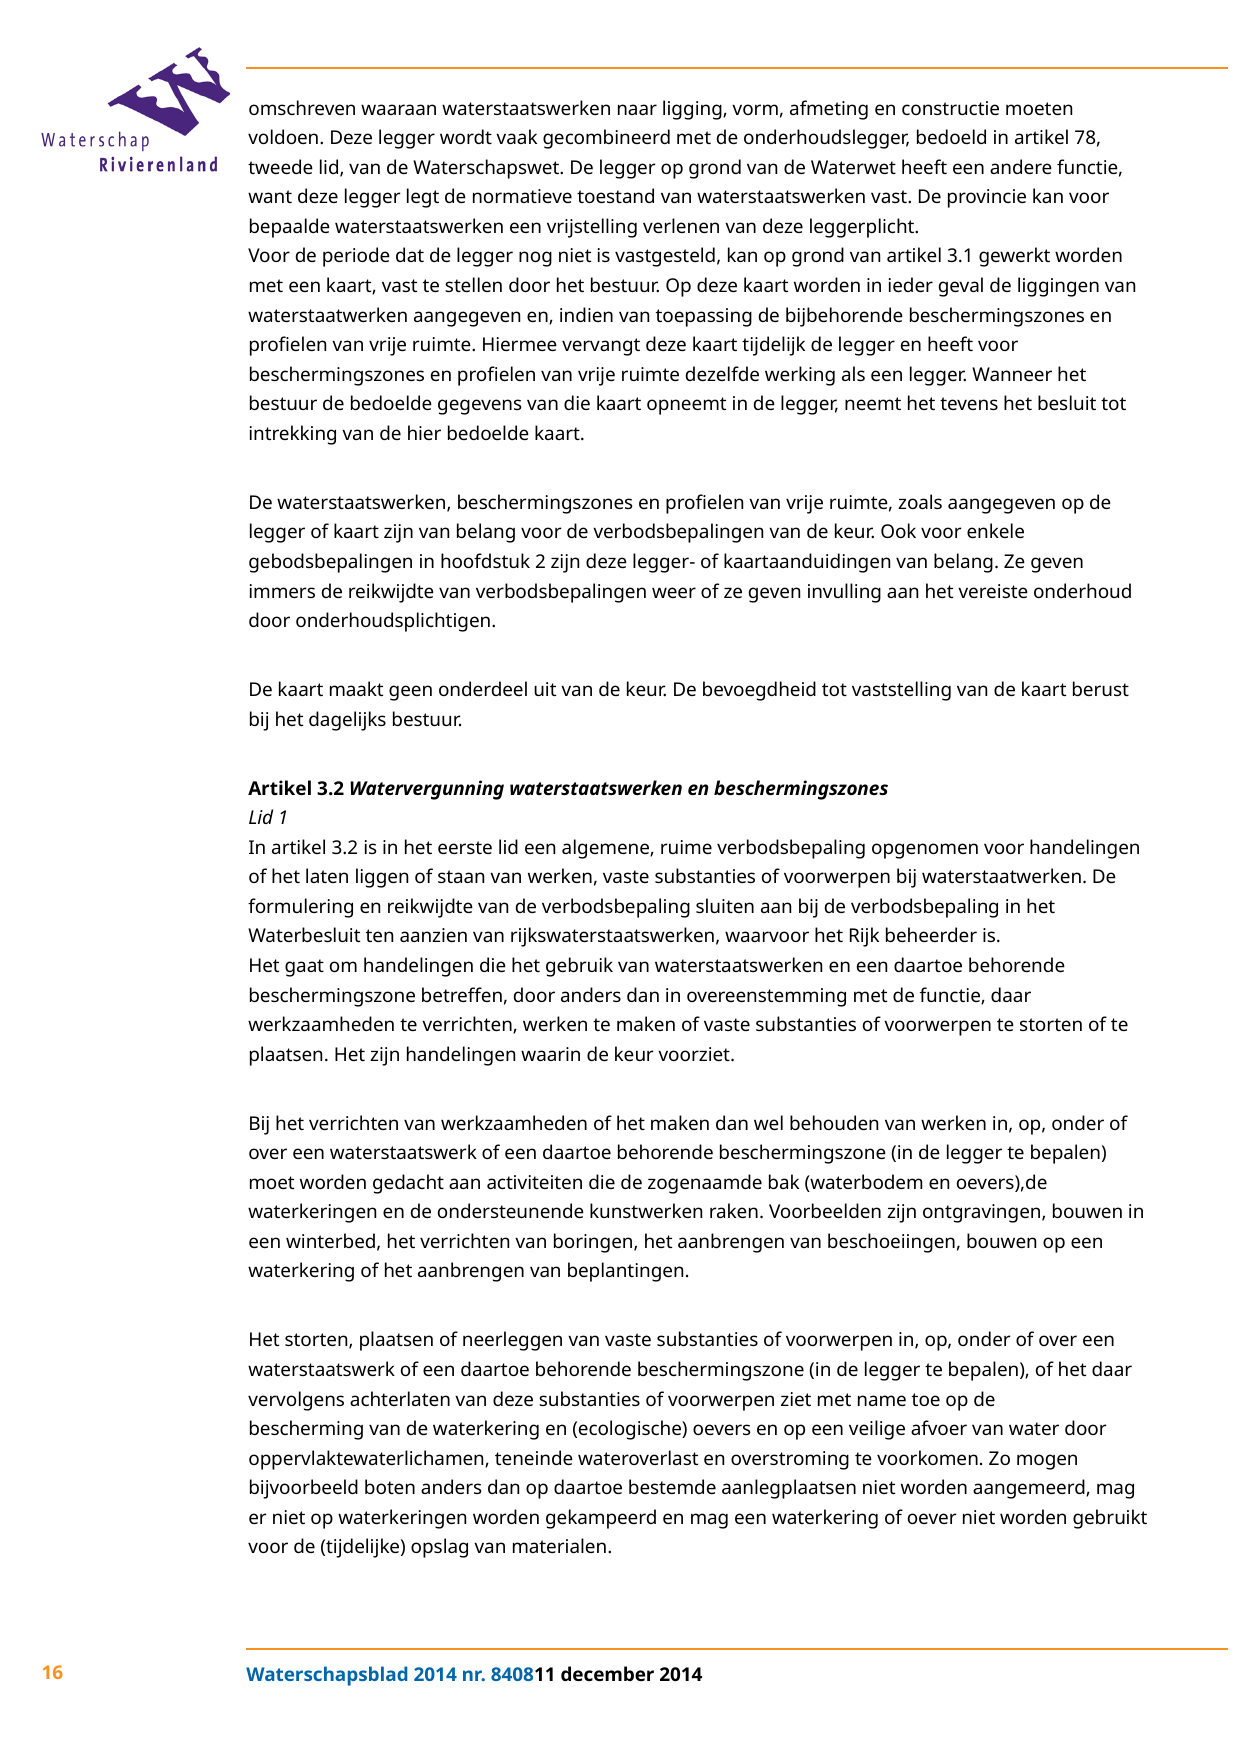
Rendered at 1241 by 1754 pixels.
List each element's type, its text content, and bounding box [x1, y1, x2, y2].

text Bij het verrichten van werkzaamheden of het maken dan wel behouden van werken in, op, onder of over een waterstaatswerk of een daartoe behorende beschermingszone (in de legger te bepalen) moet worden gedacht aan activiteiten die de zogenaamde bak (waterbodem en oevers),de waterkeringen en de ondersteunende kunstwerken raken. Voorbeelden zijn ontgravingen, bouwen in een winterbed, het verrichten van boringen, het aanbrengen van beschoeiingen, bouwen op een waterkering of het aanbrengen van beplantingen. [248, 1110, 1152, 1283]
text bescherming van de waterkering en (ecologische) oevers en op een veilige afvoer van water door oppervlaktewaterlichamen, teneinde wateroverlast en overstroming te voorkomen. Zo mogen bijvoorbeeld boten anders dan op daartoe bestemde aanlegplaatsen niet worden aangemeerd, mag er niet op waterkeringen worden gekampeerd en mag een waterkering of oever niet worden gebruikt voor de (tijdelijke) opslag van materialen. [248, 1415, 1152, 1559]
text Het gaat om handelingen die het gebruik van waterstaatswerken en een daartoe behorende beschermingszone betreffen, door anders dan in overeenstemming met de functie, daar werkzaamheden te verrichten, werken te maken of vaste substanties of voorwerpen te storten of te plaatsen. Het zijn handelingen waarin de keur voorziet. [248, 952, 1152, 1067]
text Artikel 3.2 Watervergunning waterstaatswerken en beschermingszones [248, 775, 1152, 800]
text omschreven waaraan waterstaatswerken naar ligging, vorm, afmeting en constructie moeten voldoen. Deze legger wordt vaak gecombineerd met de onderhoudslegger, bedoeld in artikel 78, tweede lid, van de Waterschapswet. De legger op grond van de Waterwet heeft een andere functie, want deze legger legt de normatieve toestand van waterstaatswerken vast. De provincie kan voor bepaalde waterstaatswerken een vrijstelling verlenen van deze leggerplicht. [248, 95, 1152, 239]
text Voor de periode dat de legger nog niet is vastgesteld, kan op grond van artikel 3.1 gewerkt worden met een kaart, vast te stellen door het bestuur. Op deze kaart worden in ieder geval de liggingen van waterstaatwerken aangegeven en, indien van toepassing de bijbehorende beschermingszones en profielen van vrije ruimte. Hiermee vervangt deze kaart tijdelijk de legger en heeft voor beschermingszones en profielen van vrije ruimte dezelfde werking als een legger. Wanneer het bestuur de bedoelde gegevens van die kaart opneemt in de legger, neemt het tevens het besluit tot intrekking van de hier bedoelde kaart. [248, 243, 1152, 446]
picture [41, 47, 231, 172]
text De waterstaatswerken, beschermingszones en profielen van vrije ruimte, zoals aangegeven op de legger of kaart zijn van belang voor de verbodsbepalingen van de keur. Ook voor enkele gebodsbepalingen in hoofdstuk 2 zijn deze legger- of kaartaanduidingen van belang. Ze geven immers de reikwijdte van verbodsbepalingen weer of ze geven invulling aan het vereiste onderhoud door onderhoudsplichtigen. [248, 489, 1152, 633]
text De kaart maakt geen onderdeel uit van de keur. De bevoegdheid tot vaststelling van de kaart berust bij het dagelijks bestuur. [248, 676, 1152, 732]
text Het storten, plaatsen of neerleggen van vaste substanties of voorwerpen in, op, onder of over een waterstaatswerk of een daartoe behorende beschermingszone (in de legger te bepalen), of het daar vervolgens achterlaten van deze substanties of voorwerpen ziet met name toe op de [248, 1327, 1152, 1411]
text In artikel 3.2 is in het eerste lid een algemene, ruime verbodsbepaling opgenomen voor handelingen of het laten liggen of staan van werken, vaste substanties of voorwerpen bij waterstaatwerken. De formulering en reikwijdte van de verbodsbepaling sluiten aan bij de verbodsbepaling in het Waterbesluit ten aanzien van rijkswaterstaatswerken, waarvoor het Rijk beheerder is. [248, 834, 1152, 948]
text Lid 1 [248, 804, 1152, 830]
